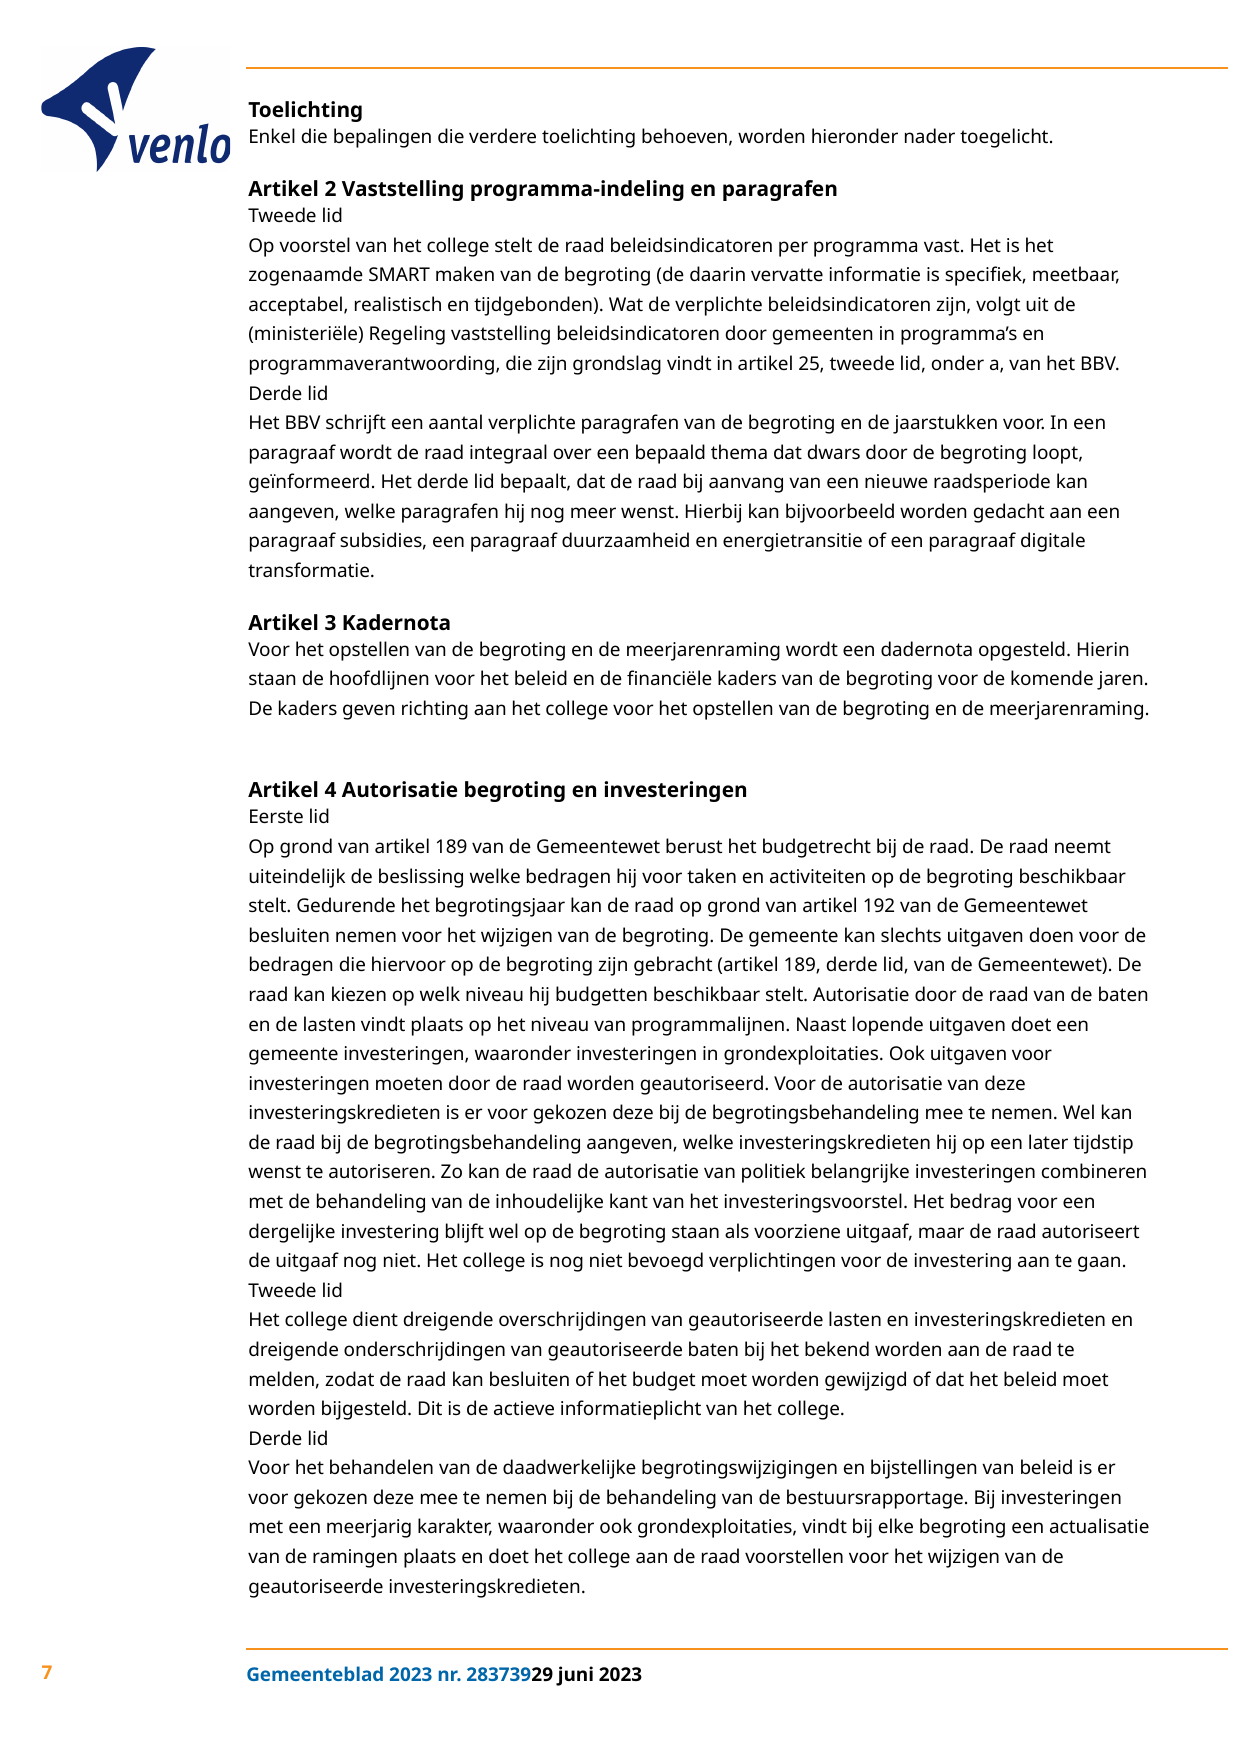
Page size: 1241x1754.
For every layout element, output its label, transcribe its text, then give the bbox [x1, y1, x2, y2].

text Het BBV schrijft een aantal verplichte paragrafen van de begroting en de jaarstukken voor. In een paragraaf wordt de raad integraal over een bepaald thema dat dwars door de begroting loopt, geïnformeerd. Het derde lid bepaalt, dat de raad bij aanvang van een nieuwe raadsperiode kan aangeven, welke paragrafen hij nog meer wenst. Hierbij kan bijvoorbeeld worden gedacht aan een paragraaf subsidies, een paragraaf duurzaamheid en energietransitie of een paragraaf digitale transformatie. [248, 409, 1152, 583]
text Eerste lid [248, 804, 1152, 829]
text Enkel die bepalingen die verdere toelichting behoeven, worden hieronder nader toegelicht. [248, 123, 1152, 149]
text Tweede lid [248, 202, 1152, 228]
text Op grond van artikel 189 van de Gemeentewet berust het budgetrecht bij de raad. De raad neemt uiteindelijk de beslissing welke bedragen hij voor taken en activiteiten op de begroting beschikbaar stelt. Gedurende het begrotingsjaar kan de raad op grond van artikel 192 van de Gemeentewet besluiten nemen voor het wijzigen van de begroting. De gemeente kan slechts uitgaven doen voor de bedragen die hiervoor op de begroting zijn gebracht (artikel 189, derde lid, van de Gemeentewet). De raad kan kiezen op welk niveau hij budgetten beschikbaar stelt. Autorisatie door de raad van de baten en de lasten vindt plaats op het niveau van programmalijnen. Naast lopende uitgaven doet een gemeente investeringen, waaronder investeringen in grondexploitaties. Ook uitgaven voor investeringen moeten door de raad worden geautoriseerd. Voor de autorisatie van deze investeringskredieten is er voor gekozen deze bij de begrotingsbehandeling mee te nemen. Wel kan de raad bij de begrotingsbehandeling aangeven, welke investeringskredieten hij op een later tijdstip wenst te autoriseren. Zo kan de raad de autorisatie van politiek belangrijke investeringen combineren met de behandeling van de inhoudelijke kant van het investeringsvoorstel. Het bedrag voor een dergelijke investering blijft wel op de begroting staan als voorziene uitgaaf, maar de raad autoriseert de uitgaaf nog niet. Het college is nog niet bevoegd verplichtingen voor de investering aan te gaan. [248, 833, 1152, 1273]
text Artikel 2 Vaststelling programma-indeling en paragrafen [248, 174, 1152, 202]
text Artikel 4 Autorisatie begroting en investeringen [248, 775, 1152, 804]
picture [41, 47, 231, 172]
text Derde lid [248, 1425, 1152, 1451]
text Voor het behandelen van de daadwerkelijke begrotingswijzigingen en bijstellingen van beleid is er voor gekozen deze mee te nemen bij de behandeling van de bestuursrapportage. Bij investeringen met een meerjarig karakter, waaronder ook grondexploitaties, vindt bij elke begroting een actualisatie van de ramingen plaats en doet het college aan de raad voorstellen voor het wijzigen van de geautoriseerde investeringskredieten. [248, 1454, 1152, 1598]
text Tweede lid [248, 1277, 1152, 1303]
text Artikel 3 Kadernota [248, 608, 1152, 636]
text Voor het opstellen van de begroting en de meerjarenraming wordt een dadernota opgesteld. Hierin staan de hoofdlijnen voor het beleid en de financiële kaders van de begroting voor de komende jaren. De kaders geven richting aan het college voor het opstellen van de begroting en de meerjarenraming. [248, 636, 1152, 721]
text Op voorstel van het college stelt de raad beleidsindicatoren per programma vast. Het is het zogenaamde SMART maken van de begroting (de daarin vervatte informatie is specifiek, meetbaar, acceptabel, realistisch en tijdgebonden). Wat de verplichte beleidsindicatoren zijn, volgt uit de (ministeriële) Regeling vaststelling beleidsindicatoren door gemeenten in programma’s en programmaverantwoording, die zijn grondslag vindt in artikel 25, tweede lid, onder a, van het BBV. [248, 232, 1152, 376]
text Derde lid [248, 380, 1152, 405]
text Het college dient dreigende overschrijdingen van geautoriseerde lasten en investeringskredieten en dreigende onderschrijdingen van geautoriseerde baten bij het bekend worden aan de raad te melden, zodat de raad kan besluiten of het budget moet worden gewijzigd of dat het beleid moet worden bijgesteld. Dit is de actieve informatieplicht van het college. [248, 1307, 1152, 1421]
text Toelichting [248, 95, 1152, 123]
